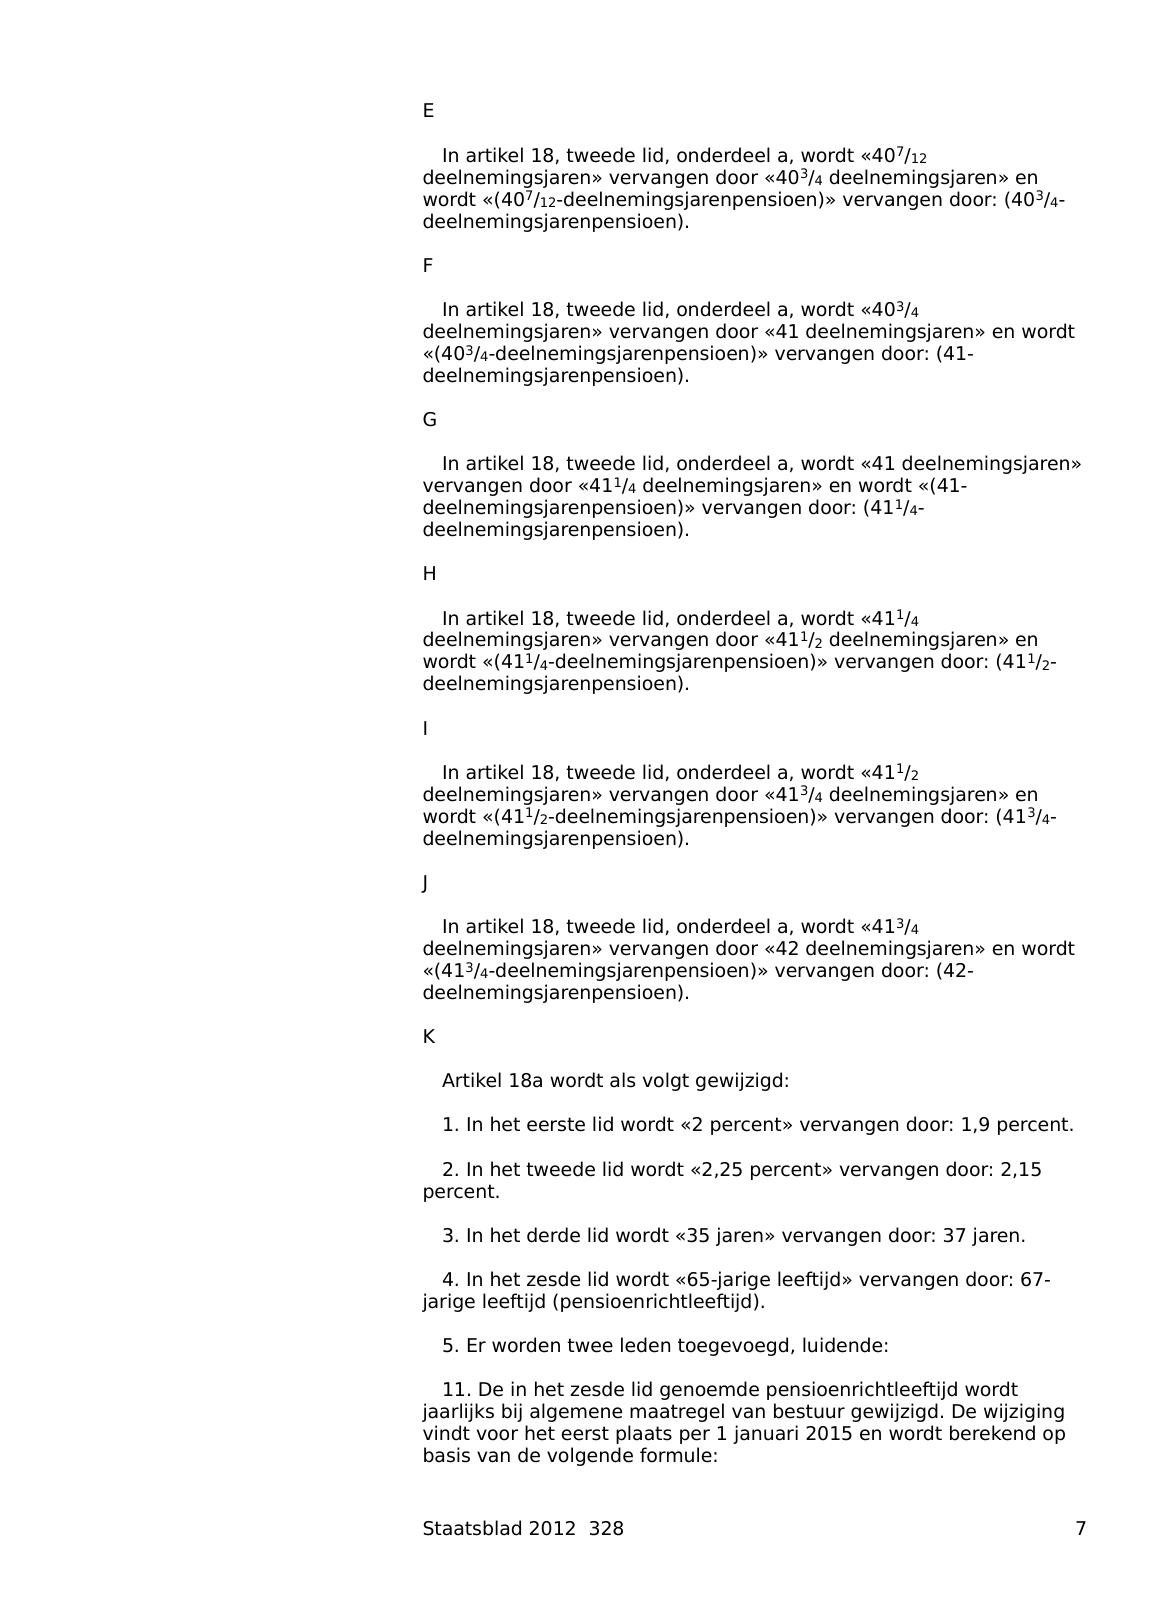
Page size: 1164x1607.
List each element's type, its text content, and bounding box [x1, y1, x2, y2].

text In artikel 18, tweede lid, onderdeel a, wordt «403/4 deelnemingsjaren» vervangen door «41 deelnemingsjaren» en wordt «(403/4-deelnemingsjarenpensioen)» vervangen door: (41-deelnemingsjarenpensioen). [422, 299, 1087, 387]
text J [422, 872, 1087, 894]
text 4. In het zesde lid wordt «65-jarige leeftijd» vervangen door: 67-jarige leeftijd (pensioenrichtleeftijd). [422, 1269, 1087, 1313]
text 5. Er worden twee leden toegevoegd, luidende: [422, 1335, 1087, 1357]
text G [422, 409, 1087, 431]
text E [422, 100, 1087, 122]
text 2. In het tweede lid wordt «2,25 percent» vervangen door: 2,15 percent. [422, 1158, 1087, 1202]
text 11. De in het zesde lid genoemde pensioenrichtleeftijd wordt jaarlijks bij algemene maatregel van bestuur gewijzigd. De wijziging vindt voor het eerst plaats per 1 januari 2015 en wordt berekend op basis van de volgende formule: [422, 1379, 1087, 1467]
text I [422, 717, 1087, 739]
text K [422, 1026, 1087, 1048]
text 1. In het eerste lid wordt «2 percent» vervangen door: 1,9 percent. [422, 1114, 1087, 1136]
text In artikel 18, tweede lid, onderdeel a, wordt «407/12 deelnemingsjaren» vervangen door «403/4 deelnemingsjaren» en wordt «(407/12-deelnemingsjarenpensioen)» vervangen door: (403/4-deelnemingsjarenpensioen). [422, 144, 1087, 232]
text In artikel 18, tweede lid, onderdeel a, wordt «413/4 deelnemingsjaren» vervangen door «42 deelnemingsjaren» en wordt «(413/4-deelnemingsjarenpensioen)» vervangen door: (42-deelnemingsjarenpensioen). [422, 916, 1087, 1004]
text In artikel 18, tweede lid, onderdeel a, wordt «41 deelnemingsjaren» vervangen door «411/4 deelnemingsjaren» en wordt «(41-deelnemingsjarenpensioen)» vervangen door: (411/4-deelnemingsjarenpensioen). [422, 453, 1087, 541]
text H [422, 563, 1087, 585]
text Artikel 18a wordt als volgt gewijzigd: [422, 1070, 1087, 1092]
text 3. In het derde lid wordt «35 jaren» vervangen door: 37 jaren. [422, 1225, 1087, 1247]
text F [422, 255, 1087, 277]
text In artikel 18, tweede lid, onderdeel a, wordt «411/2 deelnemingsjaren» vervangen door «413/4 deelnemingsjaren» en wordt «(411/2-deelnemingsjarenpensioen)» vervangen door: (413/4-deelnemingsjarenpensioen). [422, 762, 1087, 849]
text In artikel 18, tweede lid, onderdeel a, wordt «411/4 deelnemingsjaren» vervangen door «411/2 deelnemingsjaren» en wordt «(411/4-deelnemingsjarenpensioen)» vervangen door: (411/2-deelnemingsjarenpensioen). [422, 607, 1087, 695]
